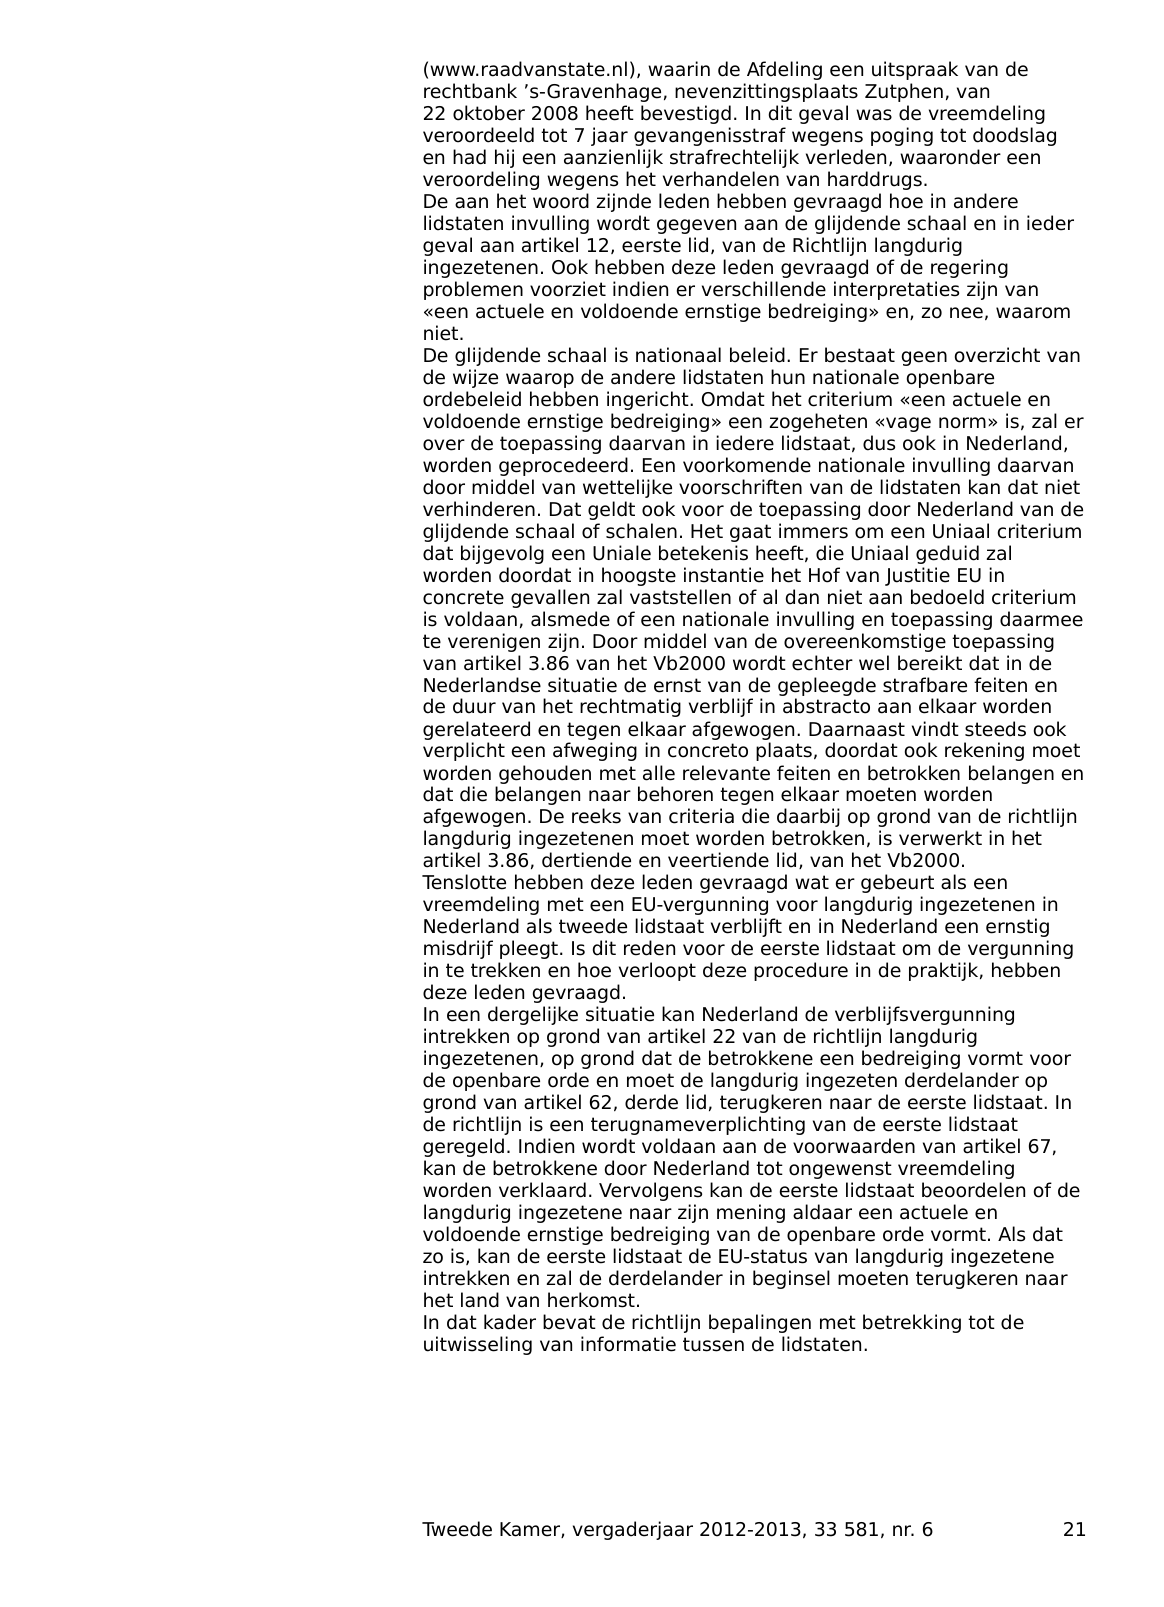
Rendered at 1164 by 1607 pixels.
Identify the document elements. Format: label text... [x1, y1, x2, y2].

text Tenslotte hebben deze leden gevraagd wat er gebeurt als een vreemdeling met een EU-vergunning voor langdurig ingezetenen in Nederland als tweede lidstaat verblijft en in Nederland een ernstig misdrijf pleegt. Is dit reden voor de eerste lidstaat om de vergunning in te trekken en hoe verloopt deze procedure in de praktijk, hebben deze leden gevraagd. [422, 872, 1087, 1004]
text In een dergelijke situatie kan Nederland de verblijfsvergunning intrekken op grond van artikel 22 van de richtlijn langdurig ingezetenen, op grond dat de betrokkene een bedreiging vormt voor de openbare orde en moet de langdurig ingezeten derdelander op grond van artikel 62, derde lid, terugkeren naar de eerste lidstaat. In de richtlijn is een terugnameverplichting van de eerste lidstaat geregeld. Indien wordt voldaan aan de voorwaarden van artikel 67, kan de betrokkene door Nederland tot ongewenst vreemdeling worden verklaard. Vervolgens kan de eerste lidstaat beoordelen of de langdurig ingezetene naar zijn mening aldaar een actuele en voldoende ernstige bedreiging van de openbare orde vormt. Als dat zo is, kan de eerste lidstaat de EU-status van langdurig ingezetene intrekken en zal de derdelander in beginsel moeten terugkeren naar het land van herkomst. [422, 1004, 1087, 1312]
text De aan het woord zijnde leden hebben gevraagd hoe in andere lidstaten invulling wordt gegeven aan de glijdende schaal en in ieder geval aan artikel 12, eerste lid, van de Richtlijn langdurig ingezetenen. Ook hebben deze leden gevraagd of de regering problemen voorziet indien er verschillende interpretaties zijn van «een actuele en voldoende ernstige bedreiging» en, zo nee, waarom niet. [422, 191, 1087, 345]
text (www.raadvanstate.nl), waarin de Afdeling een uitspraak van de rechtbank ’s-Gravenhage, nevenzittingsplaats Zutphen, van 22 oktober 2008 heeft bevestigd. In dit geval was de vreemdeling veroordeeld tot 7 jaar gevangenisstraf wegens poging tot doodslag en had hij een aanzienlijk strafrechtelijk verleden, waaronder een veroordeling wegens het verhandelen van harddrugs. [422, 59, 1087, 191]
text In dat kader bevat de richtlijn bepalingen met betrekking tot de uitwisseling van informatie tussen de lidstaten. [422, 1312, 1087, 1356]
text De glijdende schaal is nationaal beleid. Er bestaat geen overzicht van de wijze waarop de andere lidstaten hun nationale openbare ordebeleid hebben ingericht. Omdat het criterium «een actuele en voldoende ernstige bedreiging» een zogeheten «vage norm» is, zal er over de toepassing daarvan in iedere lidstaat, dus ook in Nederland, worden geprocedeerd. Een voorkomende nationale invulling daarvan door middel van wettelijke voorschriften van de lidstaten kan dat niet verhinderen. Dat geldt ook voor de toepassing door Nederland van de glijdende schaal of schalen. Het gaat immers om een Uniaal criterium dat bijgevolg een Uniale betekenis heeft, die Uniaal geduid zal worden doordat in hoogste instantie het Hof van Justitie EU in concrete gevallen zal vaststellen of al dan niet aan bedoeld criterium is voldaan, alsmede of een nationale invulling en toepassing daarmee te verenigen zijn. Door middel van de overeenkomstige toepassing van artikel 3.86 van het Vb2000 wordt echter wel bereikt dat in de Nederlandse situatie de ernst van de gepleegde strafbare feiten en de duur van het rechtmatig verblijf in abstracto aan elkaar worden gerelateerd en tegen elkaar afgewogen. Daarnaast vindt steeds ook verplicht een afweging in concreto plaats, doordat ook rekening moet worden gehouden met alle relevante feiten en betrokken belangen en dat die belangen naar behoren tegen elkaar moeten worden afgewogen. De reeks van criteria die daarbij op grond van de richtlijn langdurig ingezetenen moet worden betrokken, is verwerkt in het artikel 3.86, dertiende en veertiende lid, van het Vb2000. [422, 345, 1087, 872]
